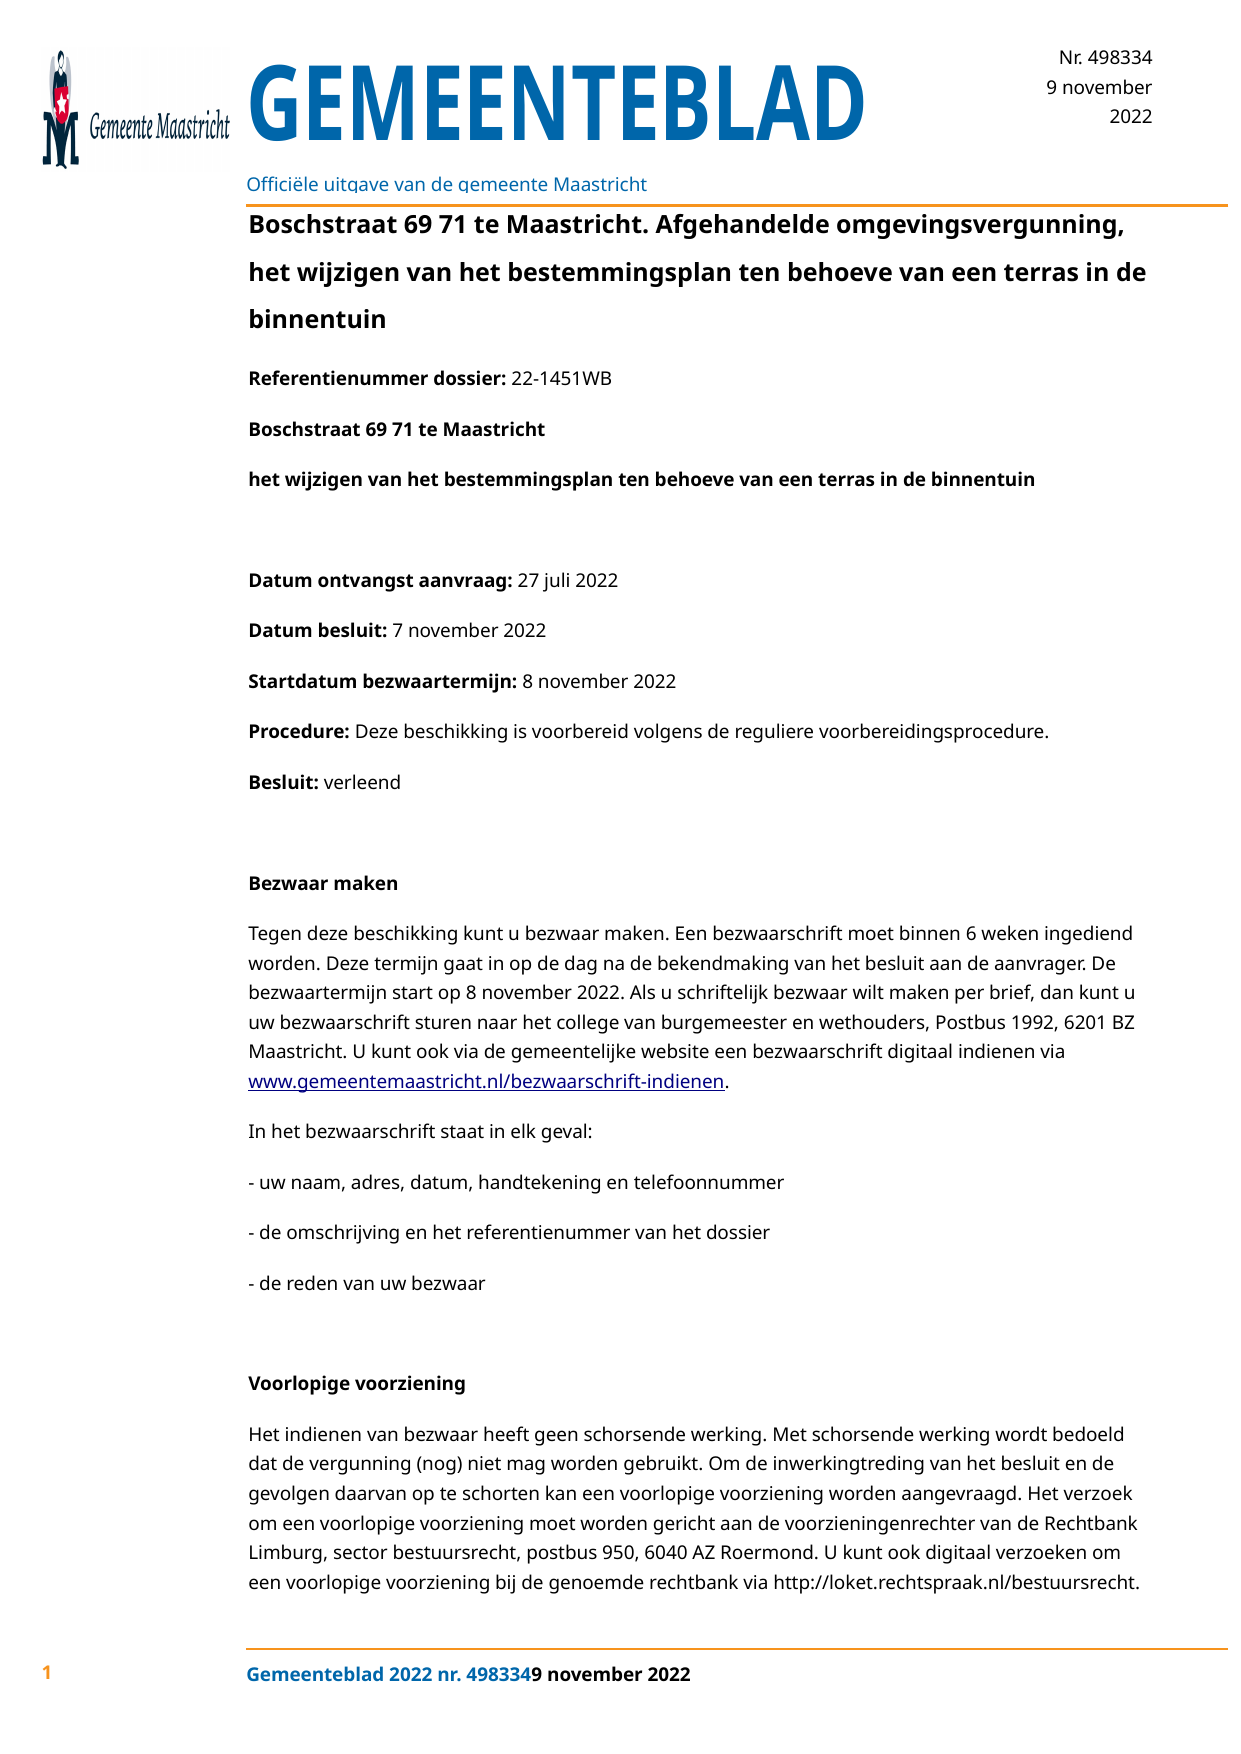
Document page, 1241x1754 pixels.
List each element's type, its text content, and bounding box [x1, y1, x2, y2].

text Datum ontvangst aanvraag: 27 juli 2022 [248, 567, 1152, 593]
picture [41, 47, 231, 172]
text Referentienummer dossier: 22-1451WB [248, 366, 1152, 391]
text Bezwaar maken [248, 870, 1152, 895]
text In het bezwaarschrift staat in elk geval: [248, 1118, 1152, 1144]
text Boschstraat 69 71 te Maastricht. Afgehandelde omgevingsvergunning, het wijzigen van het bestemmingsplan ten behoeve van een terras in de binnentuin [248, 207, 1152, 336]
text Boschstraat 69 71 te Maastricht [248, 416, 1152, 442]
text Startdatum bezwaartermijn: 8 november 2022 [248, 668, 1152, 694]
text Besluit: verleend [248, 769, 1152, 794]
text - de reden van uw bezwaar [248, 1270, 1152, 1295]
text het wijzigen van het bestemmingsplan ten behoeve van een terras in de binnentuin [248, 466, 1152, 492]
text - uw naam, adres, datum, handtekening en telefoonnummer [248, 1169, 1152, 1194]
text Het indienen van bezwaar heeft geen schorsende werking. Met schorsende werking wordt bedoeld dat de vergunning (nog) niet mag worden gebruikt. Om de inwerkingtreding van het besluit en de gevolgen daarvan op te schorten kan een voorlopige voorziening worden aangevraagd. Het verzoek om een voorlopige voorziening moet worden gericht aan de voorzieningenrechter van de Rechtbank Limburg, sector bestuursrecht, postbus 950, 6040 AZ Roermond. U kunt ook digitaal verzoeken om een voorlopige voorziening bij de genoemde rechtbank via http://loket.rechtspraak.nl/bestuursrecht. [248, 1421, 1152, 1594]
text Tegen deze beschikking kunt u bezwaar maken. Een bezwaarschrift moet binnen 6 weken ingediend worden. Deze termijn gaat in op de dag na de bekendmaking van het besluit aan de aanvrager. De bezwaartermijn start op 8 november 2022. Als u schriftelijk bezwaar wilt maken per brief, dan kunt u uw bezwaarschrift sturen naar het college van burgemeester en wethouders, Postbus 1992, 6201 BZ Maastricht. U kunt ook via de gemeentelijke website een bezwaarschrift digitaal indienen via www.gemeentemaastricht.nl/bezwaarschrift-indienen. [248, 920, 1152, 1094]
text Voorlopige voorziening [248, 1371, 1152, 1396]
text Procedure: Deze beschikking is voorbereid volgens de reguliere voorbereidingsprocedure. [248, 718, 1152, 744]
text - de omschrijving en het referentienummer van het dossier [248, 1219, 1152, 1245]
text Datum besluit: 7 november 2022 [248, 618, 1152, 643]
